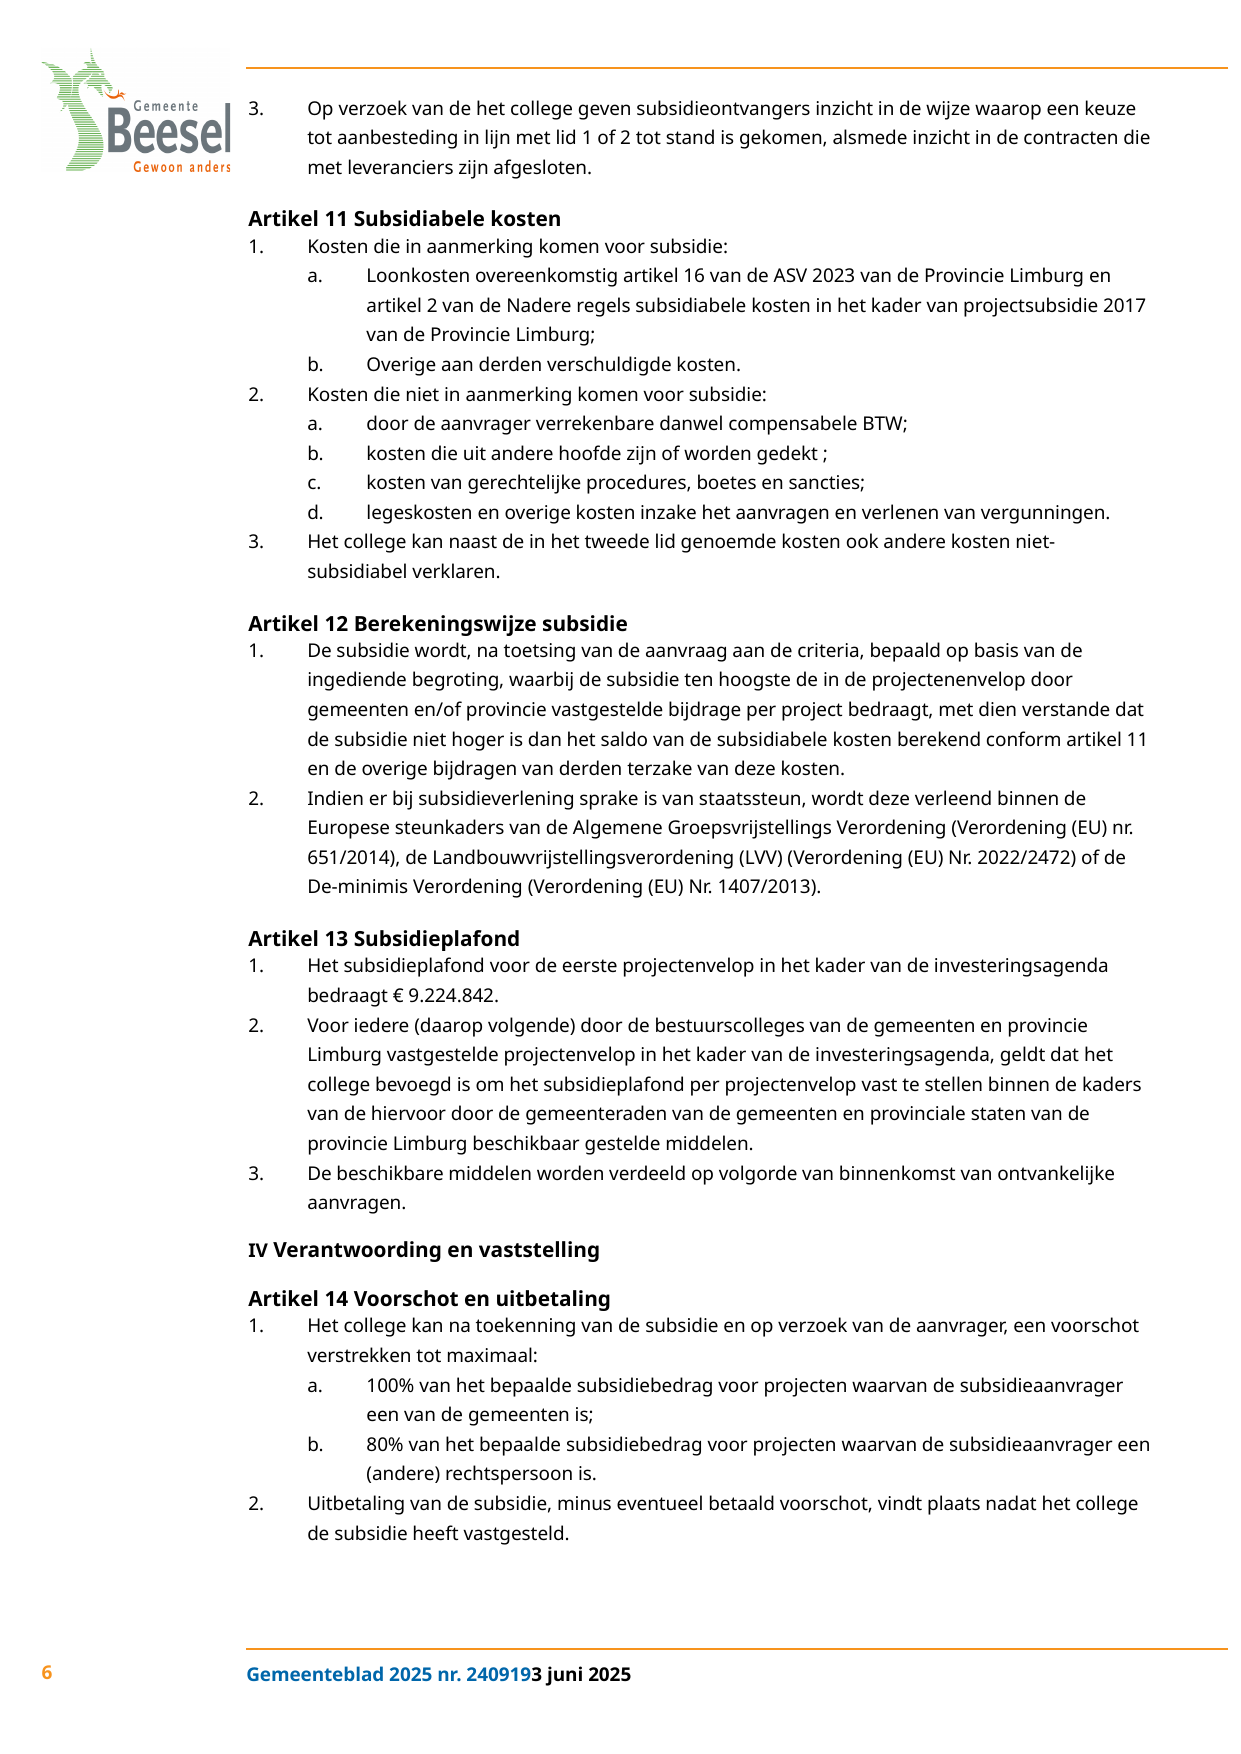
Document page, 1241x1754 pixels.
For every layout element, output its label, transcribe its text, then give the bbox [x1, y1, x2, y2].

list Kosten die in aanmerking komen voor subsidie: [248, 233, 1152, 258]
text Artikel 13 Subsidieplafond [248, 924, 1152, 953]
list De beschikbare middelen worden verdeeld op volgorde van binnenkomst van ontvankelijke aanvragen. [248, 1160, 1152, 1215]
list Het college kan naast de in het tweede lid genoemde kosten ook andere kosten niet-subsidiabel verklaren. [248, 529, 1152, 584]
text Artikel 11 Subsidiabele kosten [248, 204, 1152, 233]
list legeskosten en overige kosten inzake het aanvragen en verlenen van vergunningen. [307, 499, 1152, 525]
list Indien er bij subsidieverlening sprake is van staatssteun, wordt deze verleend binnen de Europese steunkaders van de Algemene Groepsvrijstellings Verordening (Verordening (EU) nr. 651/2014), de Landbouwvrijstellingsverordening (LVV) (Verordening (EU) Nr. 2022/2472) of de De-minimis Verordening (Verordening (EU) Nr. 1407/2013). [248, 785, 1152, 899]
list De subsidie wordt, na toetsing van de aanvraag aan de criteria, bepaald op basis van de ingediende begroting, waarbij de subsidie ten hoogste de in de projectenenvelop door gemeenten en/of provincie vastgestelde bijdrage per project bedraagt, met dien verstande dat de subsidie niet hoger is dan het saldo van de subsidiabele kosten berekend conform artikel 11 en de overige bijdragen van derden terzake van deze kosten. [248, 637, 1152, 781]
list 100% van het bepaalde subsidiebedrag voor projecten waarvan de subsidieaanvrager een van de gemeenten is; [307, 1372, 1152, 1427]
list Het college kan na toekenning van de subsidie en op verzoek van de aanvrager, een voorschot verstrekken tot maximaal: [248, 1313, 1152, 1368]
list door de aanvrager verrekenbare danwel compensabele BTW; [307, 410, 1152, 436]
text IV Verantwoording en vaststelling [248, 1235, 1152, 1263]
list 80% van het bepaalde subsidiebedrag voor projecten waarvan de subsidieaanvrager een (andere) rechtspersoon is. [307, 1431, 1152, 1486]
picture [41, 47, 231, 172]
list kosten van gerechtelijke procedures, boetes en sancties; [307, 469, 1152, 495]
list Het subsidieplafond voor de eerste projectenvelop in het kader van de investeringsagenda bedraagt € 9.224.842. [248, 953, 1152, 1008]
text Artikel 12 Berekeningswijze subsidie [248, 609, 1152, 637]
list Voor iedere (daarop volgende) door de bestuurscolleges van de gemeenten en provincie Limburg vastgestelde projectenvelop in het kader van de investeringsagenda, geldt dat het college bevoegd is om het subsidieplafond per projectenvelop vast te stellen binnen de kaders van de hiervoor door de gemeenteraden van de gemeenten en provinciale staten van de provincie Limburg beschikbaar gestelde middelen. [248, 1012, 1152, 1156]
list Overige aan derden verschuldigde kosten. [307, 351, 1152, 377]
list kosten die uit andere hoofde zijn of worden gedekt ; [307, 440, 1152, 466]
list Kosten die niet in aanmerking komen voor subsidie: [248, 381, 1152, 406]
list Op verzoek van de het college geven subsidieontvangers inzicht in de wijze waarop een keuze tot aanbesteding in lijn met lid 1 of 2 tot stand is gekomen, alsmede inzicht in de contracten die met leveranciers zijn afgesloten. [248, 95, 1152, 180]
list Uitbetaling van de subsidie, minus eventueel betaald voorschot, vindt plaats nadat het college de subsidie heeft vastgesteld. [248, 1490, 1152, 1545]
list Loonkosten overeenkomstig artikel 16 van de ASV 2023 van de Provincie Limburg en artikel 2 van de Nadere regels subsidiabele kosten in het kader van projectsubsidie 2017 van de Provincie Limburg; [307, 262, 1152, 347]
text Artikel 14 Voorschot en uitbetaling [248, 1284, 1152, 1313]
